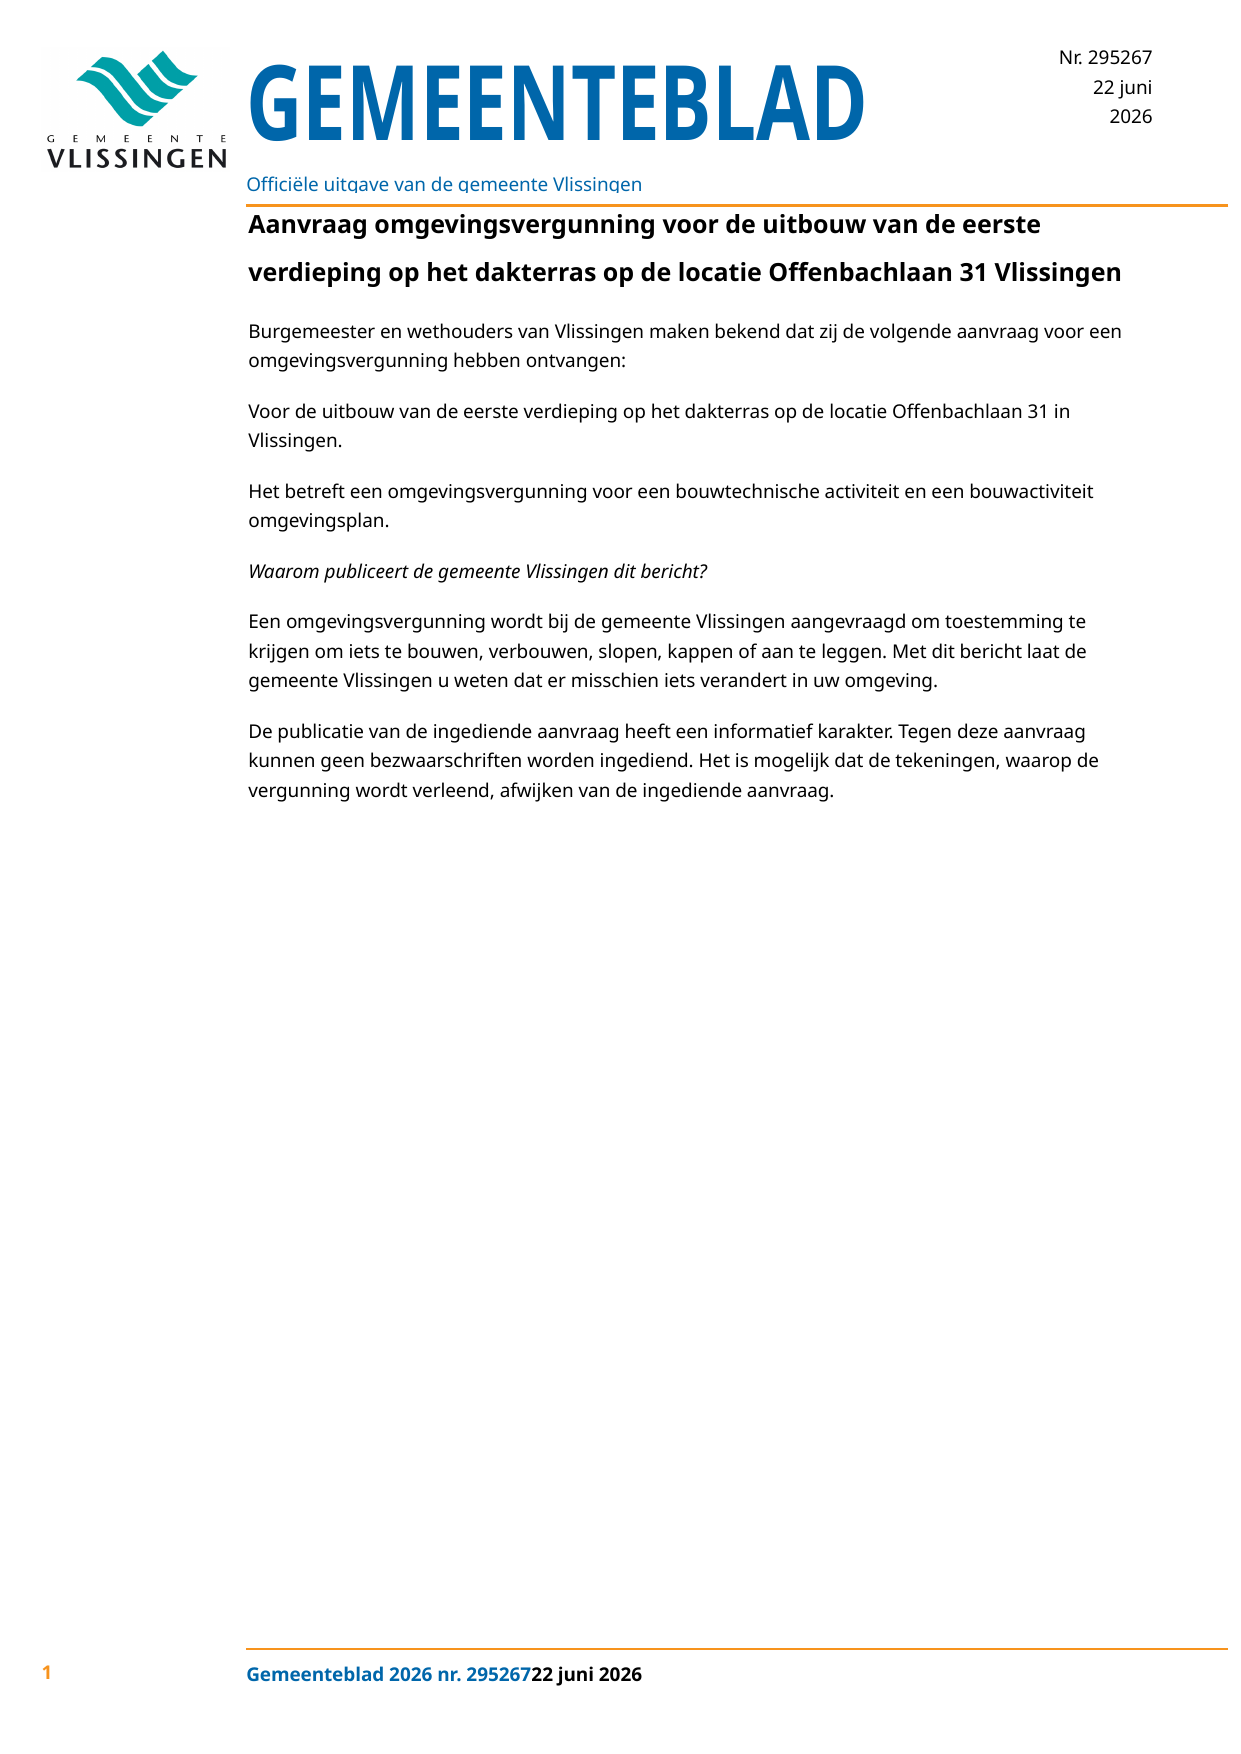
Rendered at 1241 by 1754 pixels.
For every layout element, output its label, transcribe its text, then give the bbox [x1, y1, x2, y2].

text Aanvraag omgevingsvergunning voor de uitbouw van de eerste verdieping op het dakterras op de locatie Offenbachlaan 31 Vlissingen [248, 207, 1152, 288]
text De publicatie van de ingediende aanvraag heeft een informatief karakter. Tegen deze aanvraag kunnen geen bezwaarschriften worden ingediend. Het is mogelijk dat de tekeningen, waarop de vergunning wordt verleend, afwijken van de ingediende aanvraag. [248, 718, 1152, 803]
picture [41, 47, 231, 172]
text Waarom publiceert de gemeente Vlissingen dit bericht? [248, 558, 1152, 584]
text Het betreft een omgevingsvergunning voor een bouwtechnische activiteit en een bouwactiviteit omgevingsplan. [248, 478, 1152, 533]
text Burgemeester en wethouders van Vlissingen maken bekend dat zij de volgende aanvraag voor een omgevingsvergunning hebben ontvangen: [248, 318, 1152, 373]
text Voor de uitbouw van de eerste verdieping op het dakterras op de locatie Offenbachlaan 31 in Vlissingen. [248, 398, 1152, 453]
text Een omgevingsvergunning wordt bij de gemeente Vlissingen aangevraagd om toestemming te krijgen om iets te bouwen, verbouwen, slopen, kappen of aan te leggen. Met dit bericht laat de gemeente Vlissingen u weten dat er misschien iets verandert in uw omgeving. [248, 608, 1152, 693]
